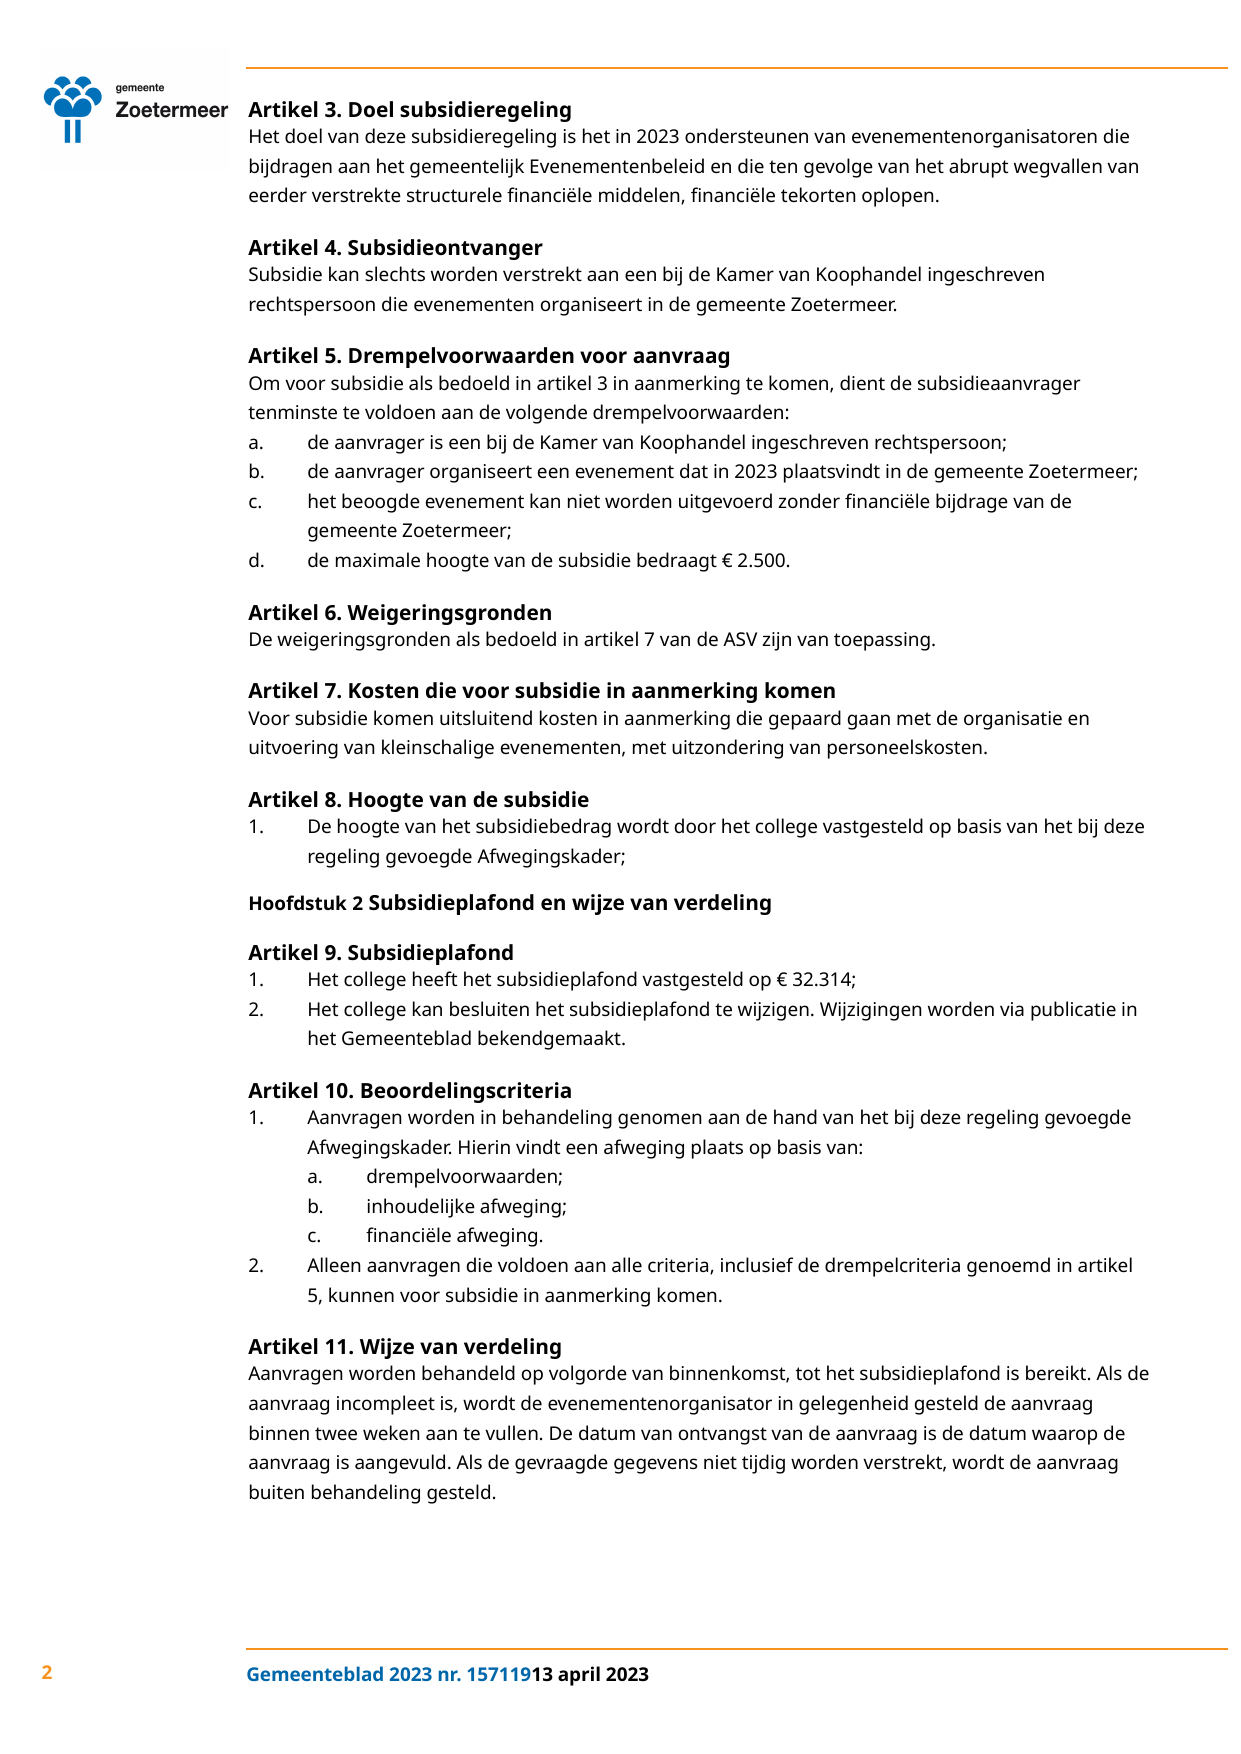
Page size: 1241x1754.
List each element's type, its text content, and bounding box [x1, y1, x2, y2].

text Artikel 9. Subsidieplafond [248, 938, 1152, 966]
text Het doel van deze subsidieregeling is het in 2023 ondersteunen van evenementenorganisatoren die bijdragen aan het gemeentelijk Evenementenbeleid en die ten gevolge van het abrupt wegvallen van eerder verstrekte structurele financiële middelen, financiële tekorten oplopen. [248, 123, 1152, 208]
list de aanvrager is een bij de Kamer van Koophandel ingeschreven rechtspersoon; [248, 429, 1152, 454]
text Om voor subsidie als bedoeld in artikel 3 in aanmerking te komen, dient de subsidieaanvrager tenminste te voldoen aan de volgende drempelvoorwaarden: [248, 370, 1152, 425]
list Aanvragen worden in behandeling genomen aan de hand van het bij deze regeling gevoegde Afwegingskader. Hierin vindt een afweging plaats op basis van: [248, 1104, 1152, 1159]
text Artikel 6. Weigeringsgronden [248, 598, 1152, 626]
text Artikel 4. Subsidieontvanger [248, 233, 1152, 261]
text Artikel 7. Kosten die voor subsidie in aanmerking komen [248, 676, 1152, 705]
list Het college kan besluiten het subsidieplafond te wijzigen. Wijzigingen worden via publicatie in het Gemeenteblad bekendgemaakt. [248, 996, 1152, 1051]
list drempelvoorwaarden; [307, 1163, 1152, 1189]
text Artikel 5. Drempelvoorwaarden voor aanvraag [248, 341, 1152, 370]
list De hoogte van het subsidiebedrag wordt door het college vastgesteld op basis van het bij deze regeling gevoegde Afwegingskader; [248, 813, 1152, 869]
picture [41, 47, 231, 172]
text Subsidie kan slechts worden verstrekt aan een bij de Kamer van Koophandel ingeschreven rechtspersoon die evenementen organiseert in de gemeente Zoetermeer. [248, 261, 1152, 317]
list de maximale hoogte van de subsidie bedraagt € 2.500. [248, 547, 1152, 573]
list financiële afweging. [307, 1223, 1152, 1248]
list het beoogde evenement kan niet worden uitgevoerd zonder financiële bijdrage van de gemeente Zoetermeer; [248, 488, 1152, 543]
text De weigeringsgronden als bedoeld in artikel 7 van de ASV zijn van toepassing. [248, 626, 1152, 652]
text Voor subsidie komen uitsluitend kosten in aanmerking die gepaard gaan met de organisatie en uitvoering van kleinschalige evenementen, met uitzondering van personeelskosten. [248, 705, 1152, 760]
list Alleen aanvragen die voldoen aan alle criteria, inclusief de drempelcriteria genoemd in artikel 5, kunnen voor subsidie in aanmerking komen. [248, 1252, 1152, 1307]
list de aanvrager organiseert een evenement dat in 2023 plaatsvindt in de gemeente Zoetermeer; [248, 458, 1152, 484]
list inhoudelijke afweging; [307, 1193, 1152, 1219]
text Artikel 3. Doel subsidieregeling [248, 95, 1152, 123]
text Hoofdstuk 2 Subsidieplafond en wijze van verdeling [248, 888, 1152, 917]
text Artikel 10. Beoordelingscriteria [248, 1076, 1152, 1104]
text Artikel 11. Wijze van verdeling [248, 1332, 1152, 1361]
text Artikel 8. Hoogte van de subsidie [248, 785, 1152, 813]
text Aanvragen worden behandeld op volgorde van binnenkomst, tot het subsidieplafond is bereikt. Als de aanvraag incompleet is, wordt de evenementenorganisator in gelegenheid gesteld de aanvraag binnen twee weken aan te vullen. De datum van ontvangst van de aanvraag is de datum waarop de aanvraag is aangevuld. Als de gevraagde gegevens niet tijdig worden verstrekt, wordt de aanvraag buiten behandeling gesteld. [248, 1361, 1152, 1505]
list Het college heeft het subsidieplafond vastgesteld op € 32.314; [248, 966, 1152, 992]
